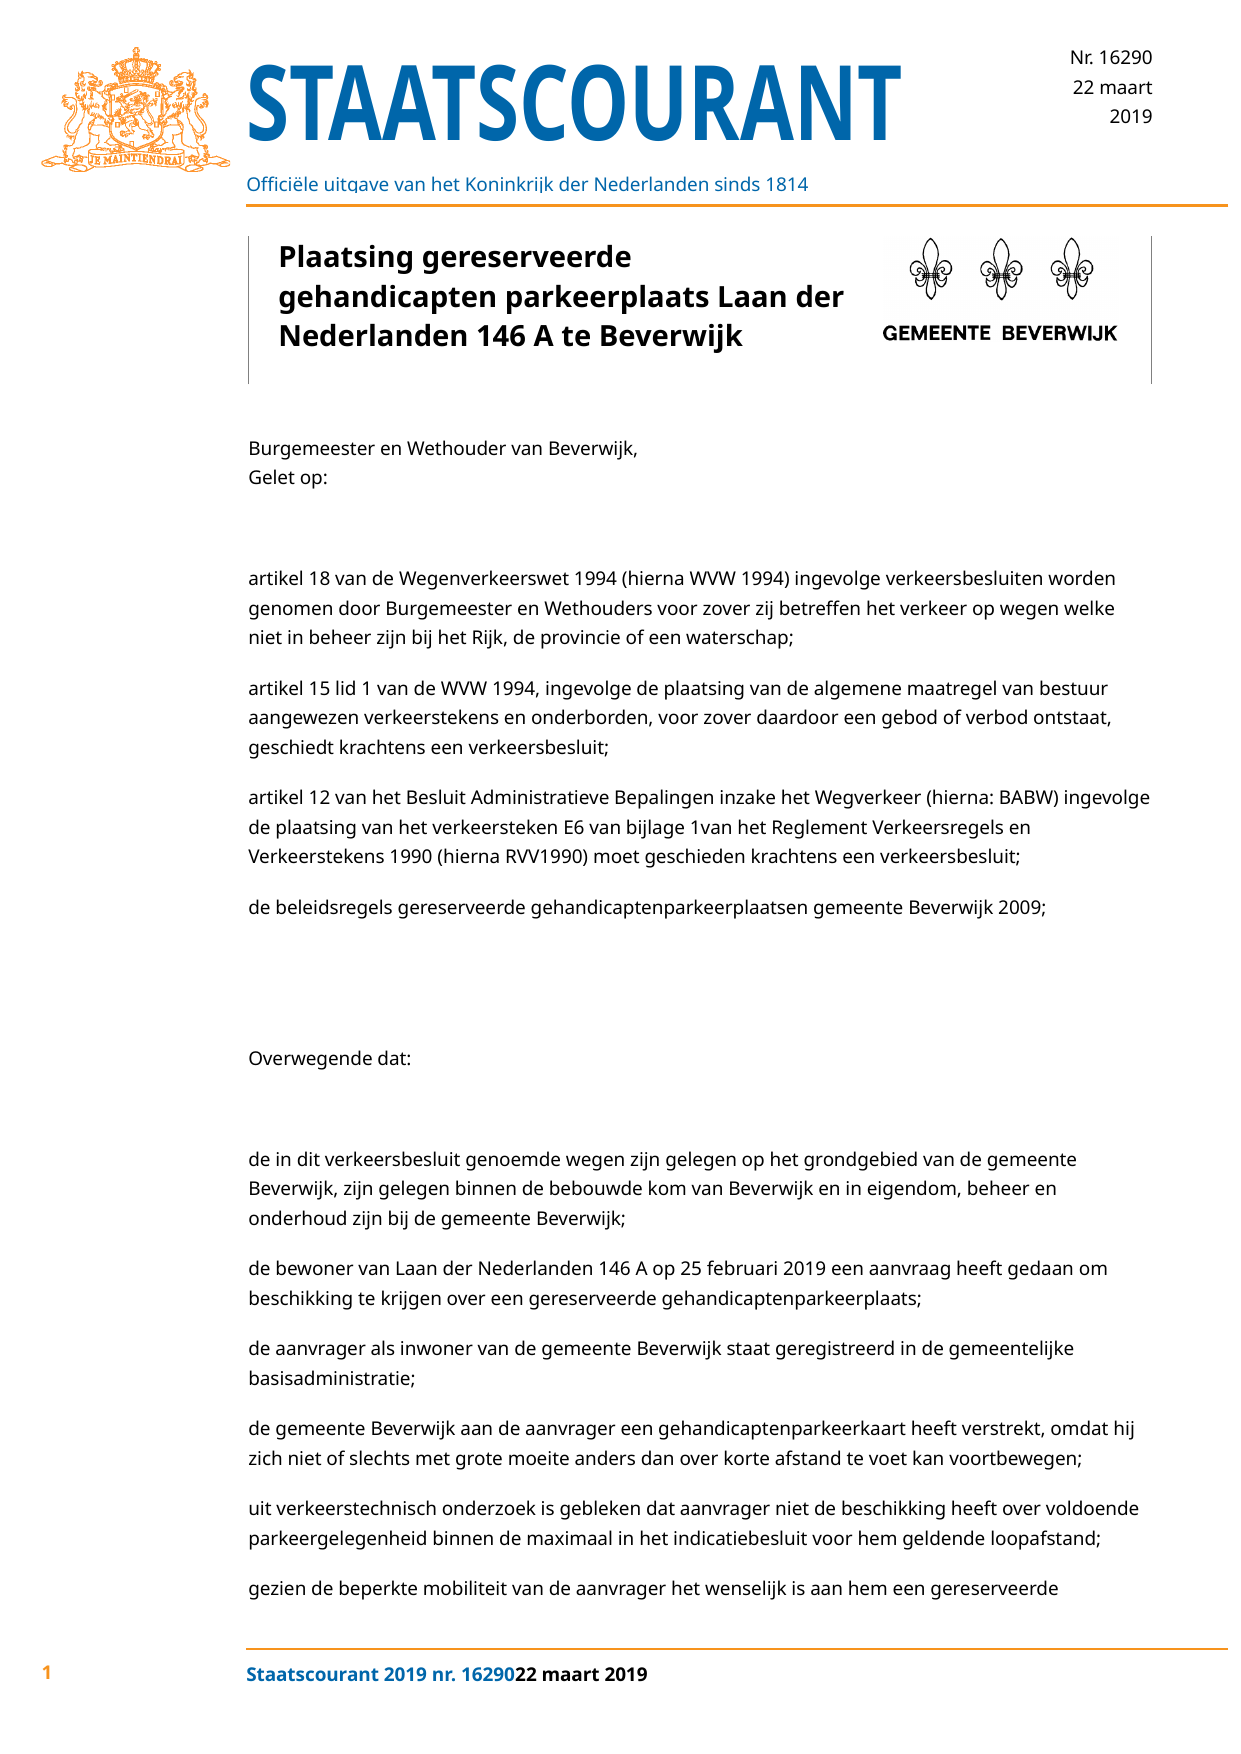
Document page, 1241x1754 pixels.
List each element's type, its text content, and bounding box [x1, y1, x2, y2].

text Gelet op: [248, 464, 1152, 490]
text artikel 18 van de Wegenverkeerswet 1994 (hierna WVW 1994) ingevolge verkeersbesluiten worden genomen door Burgemeester en Wethouders voor zover zij betreffen het verkeer op wegen welke niet in beheer zijn bij het Rijk, de provincie of een waterschap; [248, 565, 1152, 650]
text de beleidsregels gereserveerde gehandicaptenparkeerplaatsen gemeente Beverwijk 2009; [248, 894, 1152, 919]
text gezien de beperkte mobiliteit van de aanvrager het wenselijk is aan hem een gereserveerde [248, 1576, 1152, 1601]
table_header Plaatsing gereserveerde gehandicapten parkeerplaats Laan der Nederlanden 146 A te Beverwijk [249, 236, 850, 384]
text de gemeente Beverwijk aan de aanvrager een gehandicaptenparkeerkaart heeft verstrekt, omdat hij zich niet of slechts met grote moeite anders dan over korte afstand te voet kan voortbewegen; [248, 1416, 1152, 1471]
text artikel 15 lid 1 van de WVW 1994, ingevolge de plaatsing van de algemene maatregel van bestuur aangewezen verkeerstekens en onderborden, voor zover daardoor een gebod of verbod ontstaat, geschiedt krachtens een verkeersbesluit; [248, 675, 1152, 759]
text Burgemeester en Wethouder van Beverwijk, [248, 435, 1152, 460]
table_header [850, 236, 1151, 384]
text de in dit verkeersbesluit genoemde wegen zijn gelegen op het grondgebied van de gemeente Beverwijk, zijn gelegen binnen de bebouwde kom van Beverwijk en in eigendom, beheer en onderhoud zijn bij de gemeente Beverwijk; [248, 1146, 1152, 1231]
text artikel 12 van het Besluit Administratieve Bepalingen inzake het Wegverkeer (hierna: BABW) ingevolge de plaatsing van het verkeersteken E6 van bijlage 1van het Reglement Verkeersregels en Verkeerstekens 1990 (hierna RVV1990) moet geschieden krachtens een verkeersbesluit; [248, 784, 1152, 869]
picture [41, 47, 231, 172]
text de bewoner van Laan der Nederlanden 146 A op 25 februari 2019 een aanvraag heeft gedaan om beschikking te krijgen over een gereserveerde gehandicaptenparkeerplaats; [248, 1256, 1152, 1311]
text uit verkeerstechnisch onderzoek is gebleken dat aanvrager niet de beschikking heeft over voldoende parkeergelegenheid binnen de maximaal in het indicatiebesluit voor hem geldende loopafstand; [248, 1496, 1152, 1551]
picture [882, 236, 1119, 342]
text de aanvrager als inwoner van de gemeente Beverwijk staat geregistreerd in de gemeentelijke basisadministratie; [248, 1336, 1152, 1391]
text Overwegende dat: [248, 1045, 1152, 1071]
